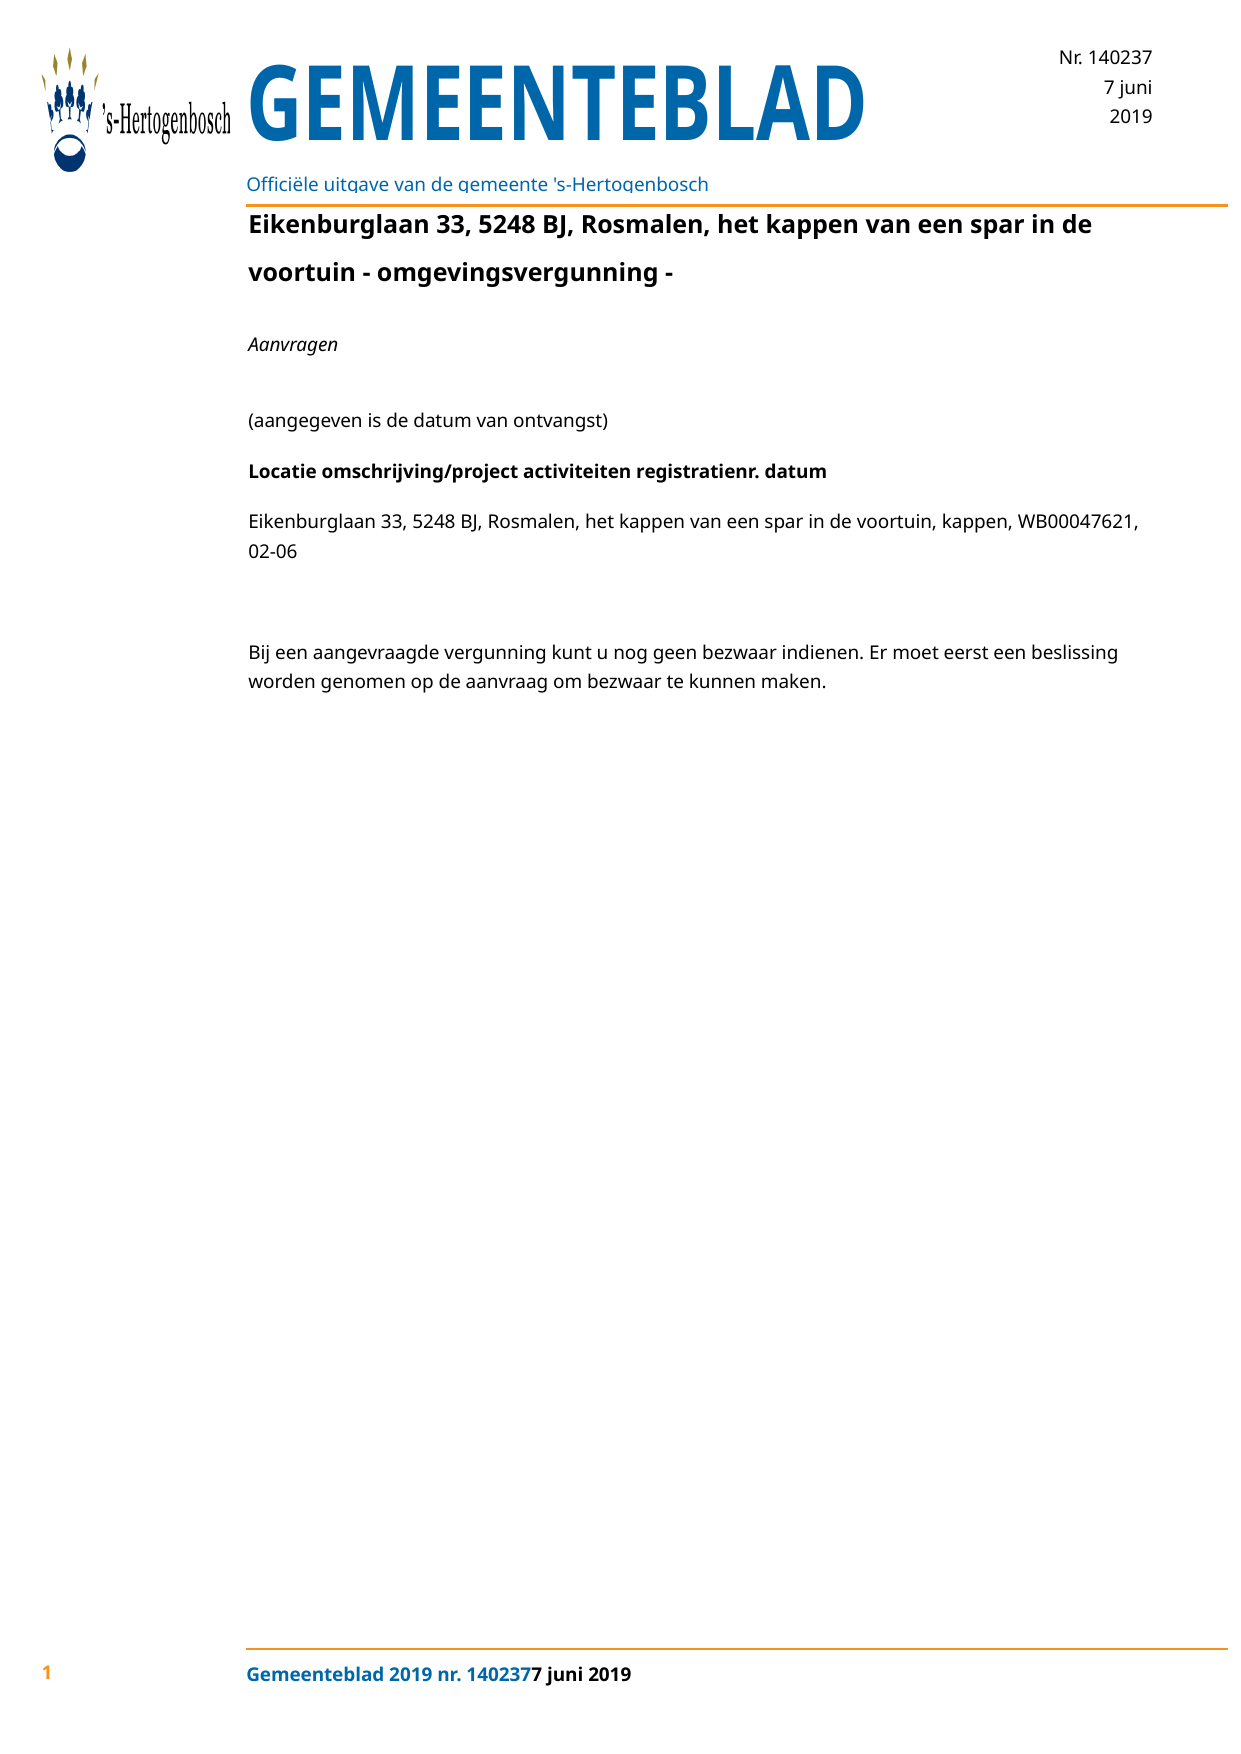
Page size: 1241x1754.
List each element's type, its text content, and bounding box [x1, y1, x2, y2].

text Eikenburglaan 33, 5248 BJ, Rosmalen, het kappen van een spar in de voortuin - omgevingsvergunning - [248, 207, 1152, 288]
text Locatie omschrijving/project activiteiten registratienr. datum [248, 458, 1152, 484]
text Bij een aangevraagde vergunning kunt u nog geen bezwaar indienen. Er moet eerst een beslissing worden genomen op de aanvraag om bezwaar te kunnen maken. [248, 639, 1152, 694]
picture [41, 47, 231, 172]
text Aanvragen [248, 331, 1152, 357]
text (aangegeven is de datum van ontvangst) [248, 408, 1152, 433]
text Eikenburglaan 33, 5248 BJ, Rosmalen, het kappen van een spar in de voortuin, kappen, WB00047621, 02-06 [248, 508, 1152, 564]
